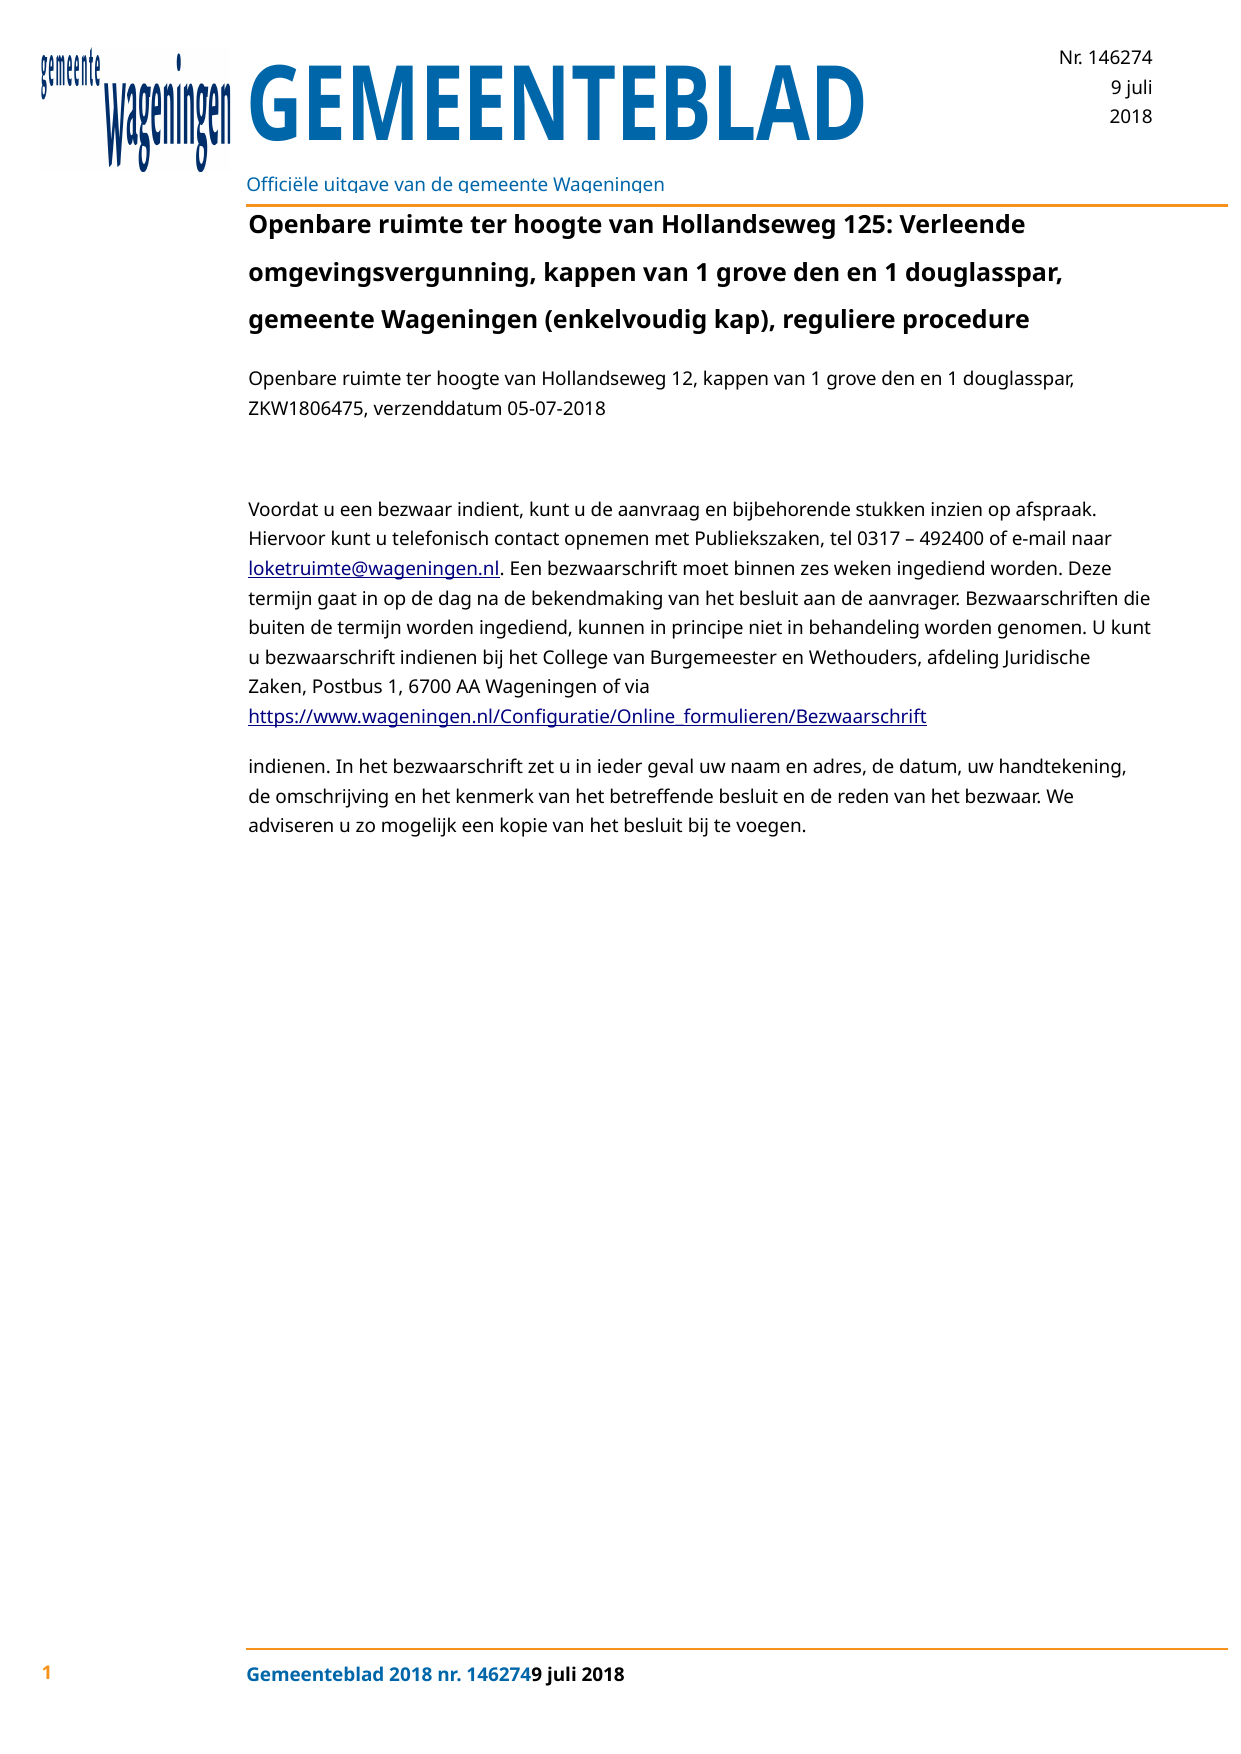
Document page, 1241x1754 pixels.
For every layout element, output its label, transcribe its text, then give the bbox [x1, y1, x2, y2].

picture [41, 47, 231, 172]
text indienen. In het bezwaarschrift zet u in ieder geval uw naam en adres, de datum, uw handtekening, de omschrijving en het kenmerk van het betreffende besluit en de reden van het bezwaar. We adviseren u zo mogelijk een kopie van het besluit bij te voegen. [248, 753, 1152, 838]
text Openbare ruimte ter hoogte van Hollandseweg 125: Verleende omgevingsvergunning, kappen van 1 grove den en 1 douglasspar, gemeente Wageningen (enkelvoudig kap), reguliere procedure [248, 207, 1152, 336]
text Voordat u een bezwaar indient, kunt u de aanvraag en bijbehorende stukken inzien op afspraak. Hiervoor kunt u telefonisch contact opnemen met Publiekszaken, tel 0317 – 492400 of e-mail naar loketruimte@wageningen.nl. Een bezwaarschrift moet binnen zes weken ingediend worden. Deze termijn gaat in op de dag na de bekendmaking van het besluit aan de aanvrager. Bezwaarschriften die buiten de termijn worden ingediend, kunnen in principe niet in behandeling worden genomen. U kunt u bezwaarschrift indienen bij het College van Burgemeester en Wethouders, afdeling Juridische Zaken, Postbus 1, 6700 AA Wageningen of via https://www.wageningen.nl/Configuratie/Online_formulieren/Bezwaarschrift [248, 496, 1152, 729]
text Openbare ruimte ter hoogte van Hollandseweg 12, kappen van 1 grove den en 1 douglasspar, ZKW1806475, verzenddatum 05-07-2018 [248, 366, 1152, 421]
